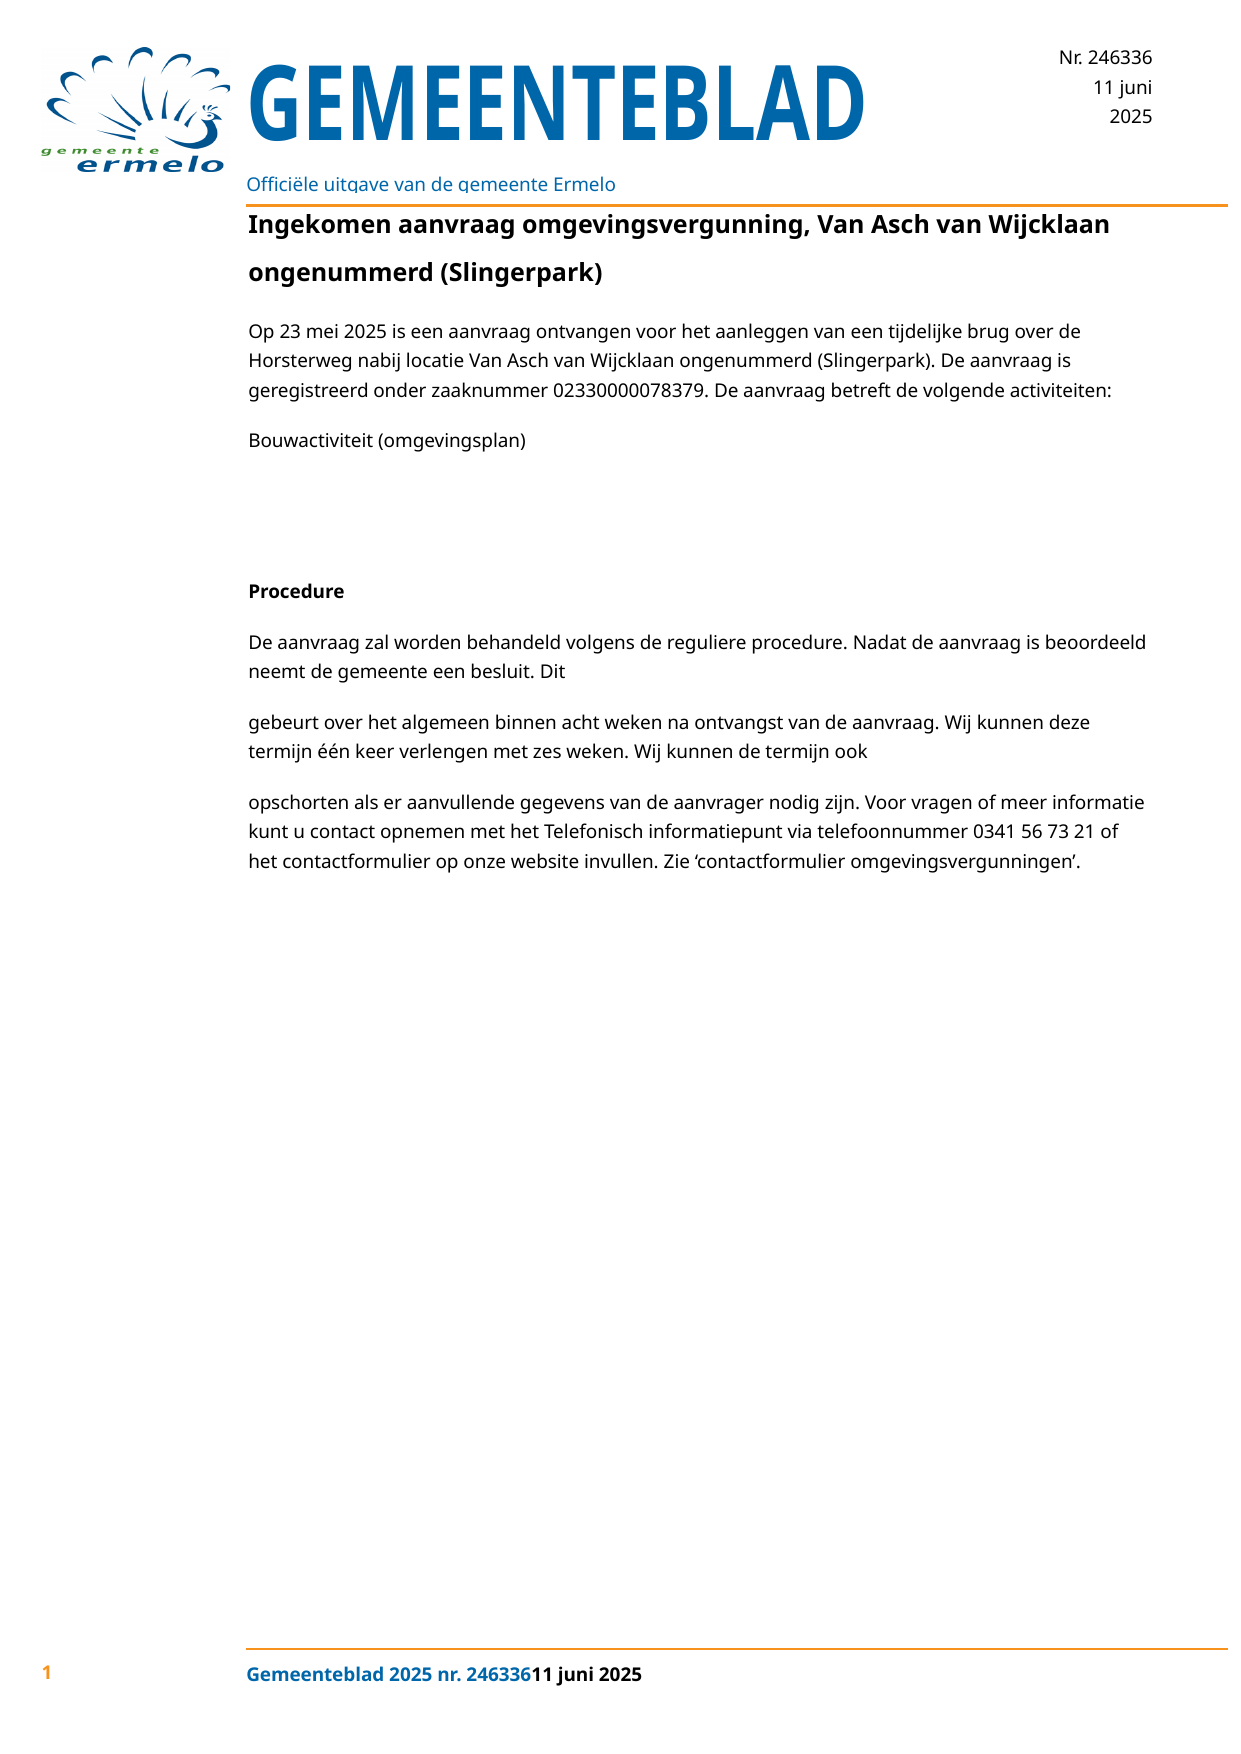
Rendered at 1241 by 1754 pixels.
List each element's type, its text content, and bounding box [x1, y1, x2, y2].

text opschorten als er aanvullende gegevens van de aanvrager nodig zijn. Voor vragen of meer informatie kunt u contact opnemen met het Telefonisch informatiepunt via telefoonnummer 0341 56 73 21 of het contactformulier op onze website invullen. Zie ‘contactformulier omgevingsvergunningen’. [248, 789, 1152, 874]
text Ingekomen aanvraag omgevingsvergunning, Van Asch van Wijcklaan ongenummerd (Slingerpark) [248, 207, 1152, 288]
text De aanvraag zal worden behandeld volgens de reguliere procedure. Nadat de aanvraag is beoordeeld neemt de gemeente een besluit. Dit [248, 629, 1152, 684]
text Bouwactiviteit (omgevingsplan) [248, 427, 1152, 453]
text Procedure [248, 579, 1152, 604]
text Op 23 mei 2025 is een aanvraag ontvangen voor het aanleggen van een tijdelijke brug over de Horsterweg nabij locatie Van Asch van Wijcklaan ongenummerd (Slingerpark). De aanvraag is geregistreerd onder zaaknummer 02330000078379. De aanvraag betreft de volgende activiteiten: [248, 318, 1152, 403]
picture [41, 47, 231, 172]
text gebeurt over het algemeen binnen acht weken na ontvangst van de aanvraag. Wij kunnen deze termijn één keer verlengen met zes weken. Wij kunnen de termijn ook [248, 709, 1152, 764]
